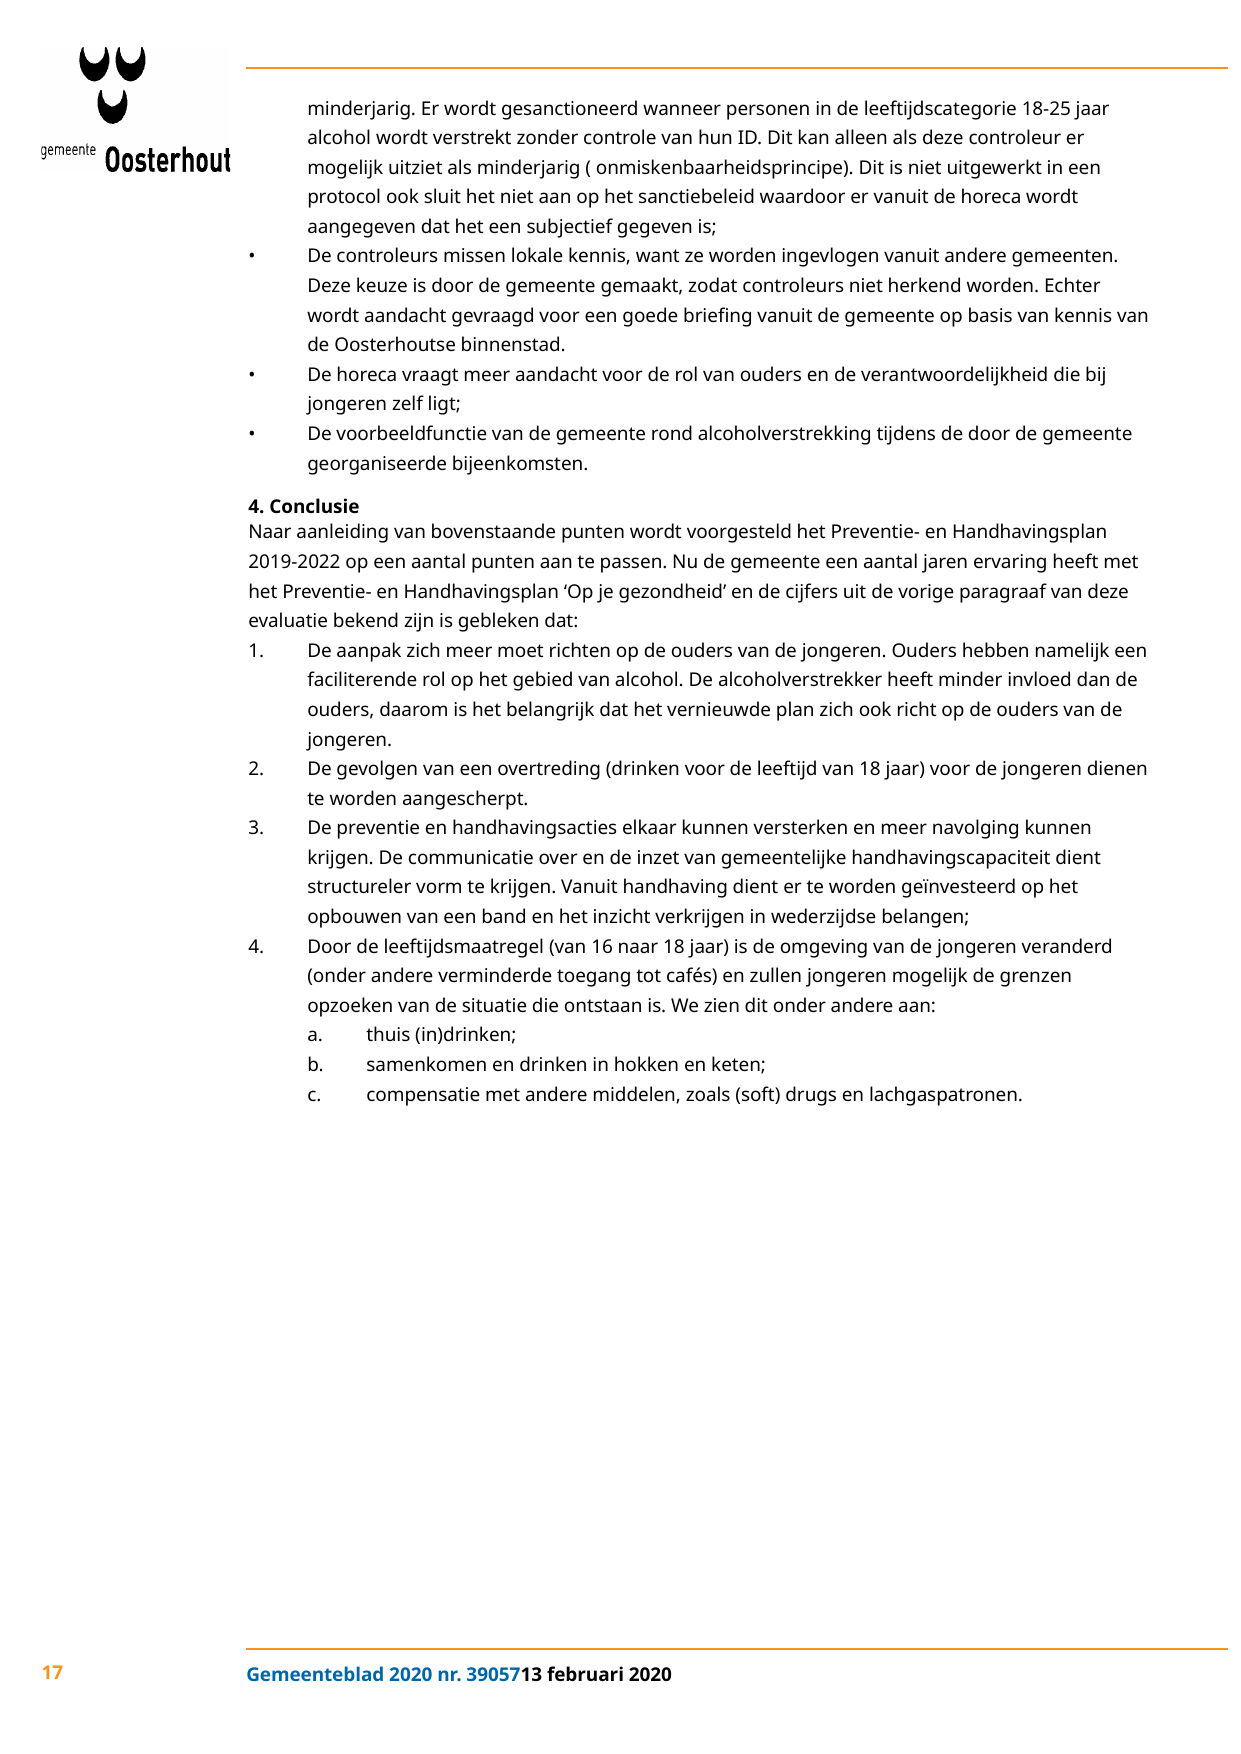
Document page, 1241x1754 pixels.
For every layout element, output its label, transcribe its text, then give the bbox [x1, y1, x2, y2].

list De horeca vraagt meer aandacht voor de rol van ouders en de verantwoordelijkheid die bij jongeren zelf ligt; [248, 361, 1152, 416]
list Door de leeftijdsmaatregel (van 16 naar 18 jaar) is de omgeving van de jongeren veranderd (onder andere verminderde toegang tot cafés) en zullen jongeren mogelijk de grenzen opzoeken van de situatie die ontstaan is. We zien dit onder andere aan: [248, 933, 1152, 1018]
list De voorbeeldfunctie van de gemeente rond alcoholverstrekking tijdens de door de gemeente georganiseerde bijeenkomsten. [248, 420, 1152, 476]
list minderjarig. Er wordt gesanctioneerd wanneer personen in de leeftijdscategorie 18-25 jaar alcohol wordt verstrekt zonder controle van hun ID. Dit kan alleen als deze controleur er mogelijk uitziet als minderjarig ( onmiskenbaarheidsprincipe). Dit is niet uitgewerkt in een protocol ook sluit het niet aan op het sanctiebeleid waardoor er vanuit de horeca wordt aangegeven dat het een subjectief gegeven is; [248, 95, 1152, 239]
list De preventie en handhavingsacties elkaar kunnen versterken en meer navolging kunnen krijgen. De communicatie over en de inzet van gemeentelijke handhavingscapaciteit dient structureler vorm te krijgen. Vanuit handhaving dient er te worden geïnvesteerd op het opbouwen van een band en het inzicht verkrijgen in wederzijdse belangen; [248, 814, 1152, 929]
list samenkomen en drinken in hokken en keten; [307, 1051, 1152, 1077]
text Naar aanleiding van bovenstaande punten wordt voorgesteld het Preventie- en Handhavingsplan 2019-2022 op een aantal punten aan te passen. Nu de gemeente een aantal jaren ervaring heeft met het Preventie- en Handhavingsplan ‘Op je gezondheid’ en de cijfers uit de vorige paragraaf van deze evaluatie bekend zijn is gebleken dat: [248, 519, 1152, 633]
list compensatie met andere middelen, zoals (soft) drugs en lachgaspatronen. [307, 1081, 1152, 1106]
list De aanpak zich meer moet richten op de ouders van de jongeren. Ouders hebben namelijk een faciliterende rol op het gebied van alcohol. De alcoholverstrekker heeft minder invloed dan de ouders, daarom is het belangrijk dat het vernieuwde plan zich ook richt op de ouders van de jongeren. [248, 637, 1152, 751]
list De controleurs missen lokale kennis, want ze worden ingevlogen vanuit andere gemeenten. Deze keuze is door de gemeente gemaakt, zodat controleurs niet herkend worden. Echter wordt aandacht gevraagd voor een goede briefing vanuit de gemeente op basis van kennis van de Oosterhoutse binnenstad. [248, 243, 1152, 357]
list thuis (in)drinken; [307, 1022, 1152, 1047]
list De gevolgen van een overtreding (drinken voor de leeftijd van 18 jaar) voor de jongeren dienen te worden aangescherpt. [248, 755, 1152, 811]
text 4. Conclusie [248, 493, 1152, 519]
picture [41, 47, 231, 172]
